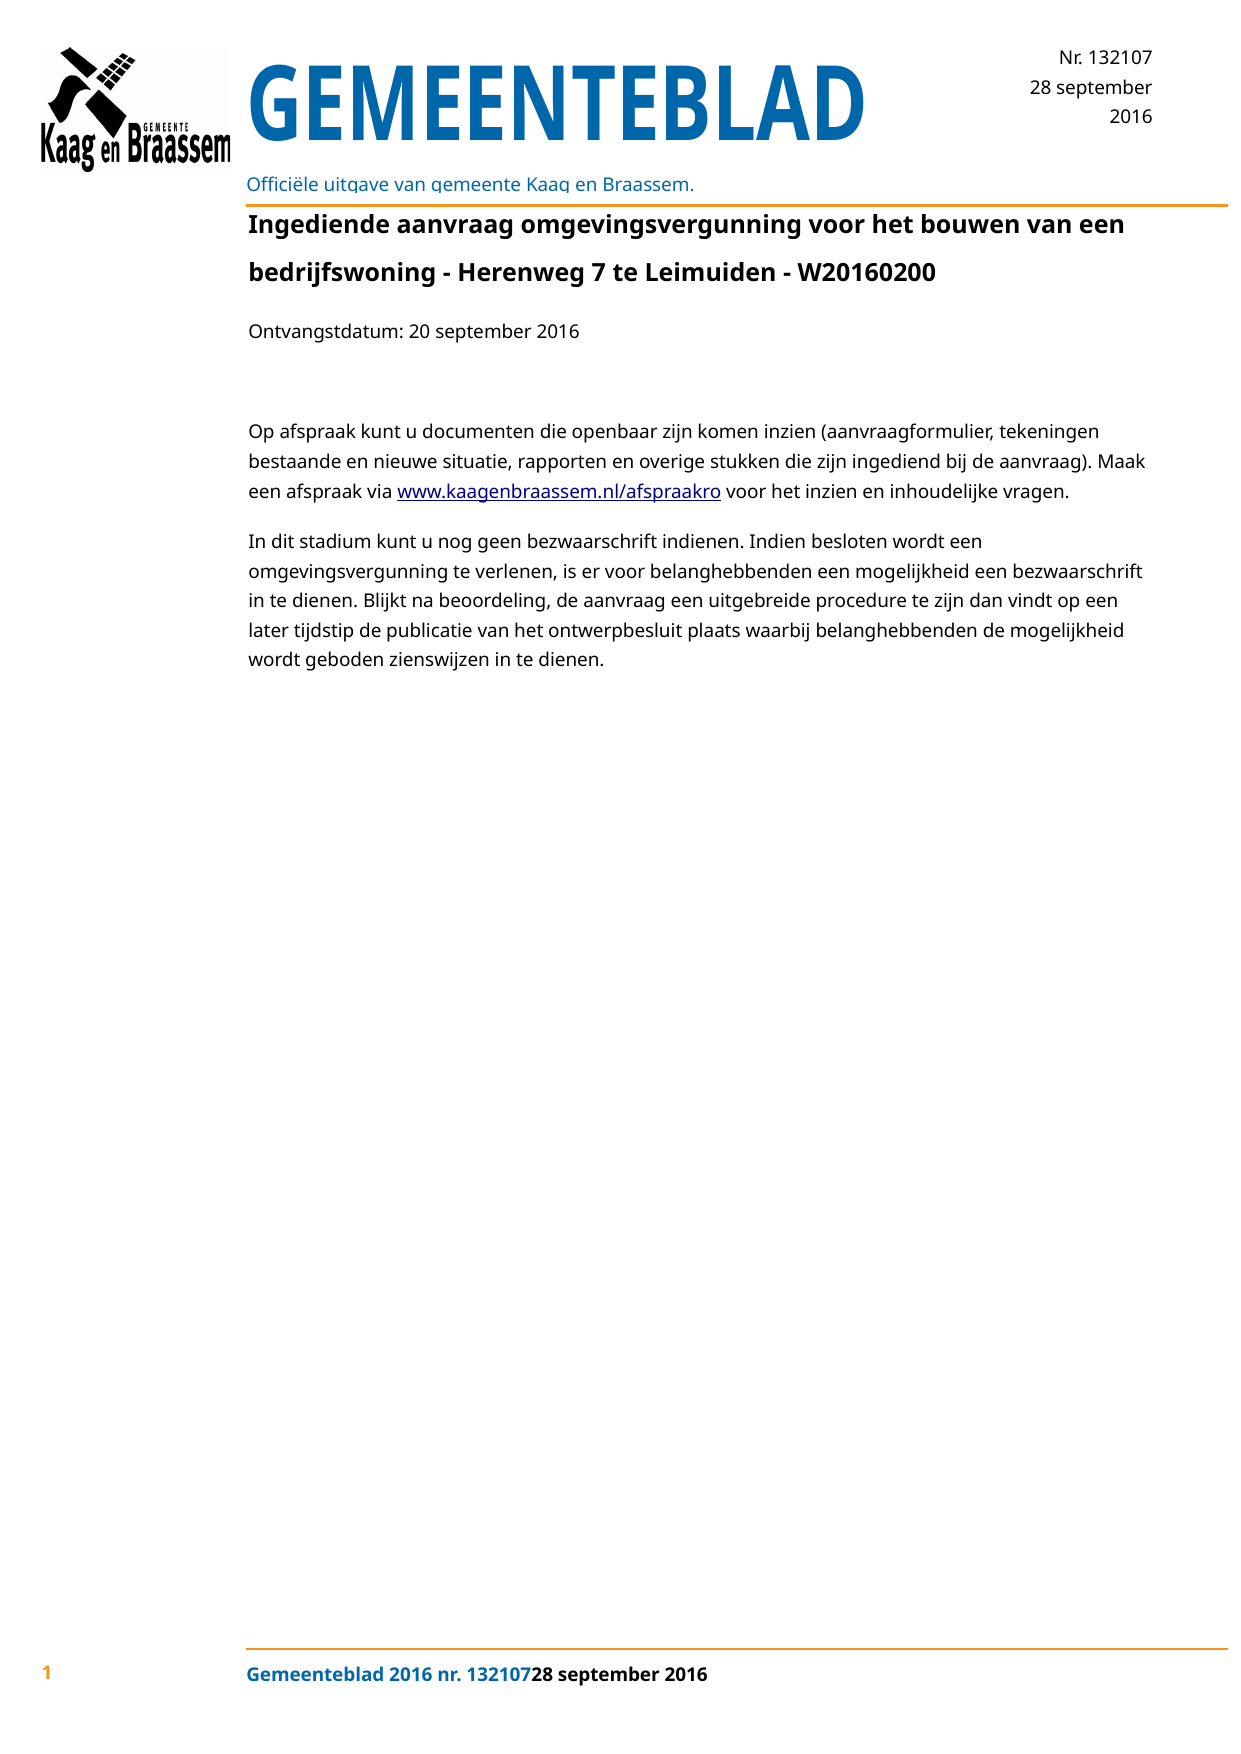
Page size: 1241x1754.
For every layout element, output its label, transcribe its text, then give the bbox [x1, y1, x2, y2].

picture [41, 47, 231, 172]
text Ontvangstdatum: 20 september 2016 [248, 318, 1152, 344]
text Op afspraak kunt u documenten die openbaar zijn komen inzien (aanvraagformulier, tekeningen bestaande en nieuwe situatie, rapporten en overige stukken die zijn ingediend bij de aanvraag). Maak een afspraak via www.kaagenbraassem.nl/afspraakro voor het inzien en inhoudelijke vragen. [248, 419, 1152, 504]
text In dit stadium kunt u nog geen bezwaarschrift indienen. Indien besloten wordt een omgevingsvergunning te verlenen, is er voor belanghebbenden een mogelijkheid een bezwaarschrift in te dienen. Blijkt na beoordeling, de aanvraag een uitgebreide procedure te zijn dan vindt op een later tijdstip de publicatie van het ontwerpbesluit plaats waarbij belanghebbenden de mogelijkheid wordt geboden zienswijzen in te dienen. [248, 528, 1152, 672]
text Ingediende aanvraag omgevingsvergunning voor het bouwen van een bedrijfswoning - Herenweg 7 te Leimuiden - W20160200 [248, 207, 1152, 288]
